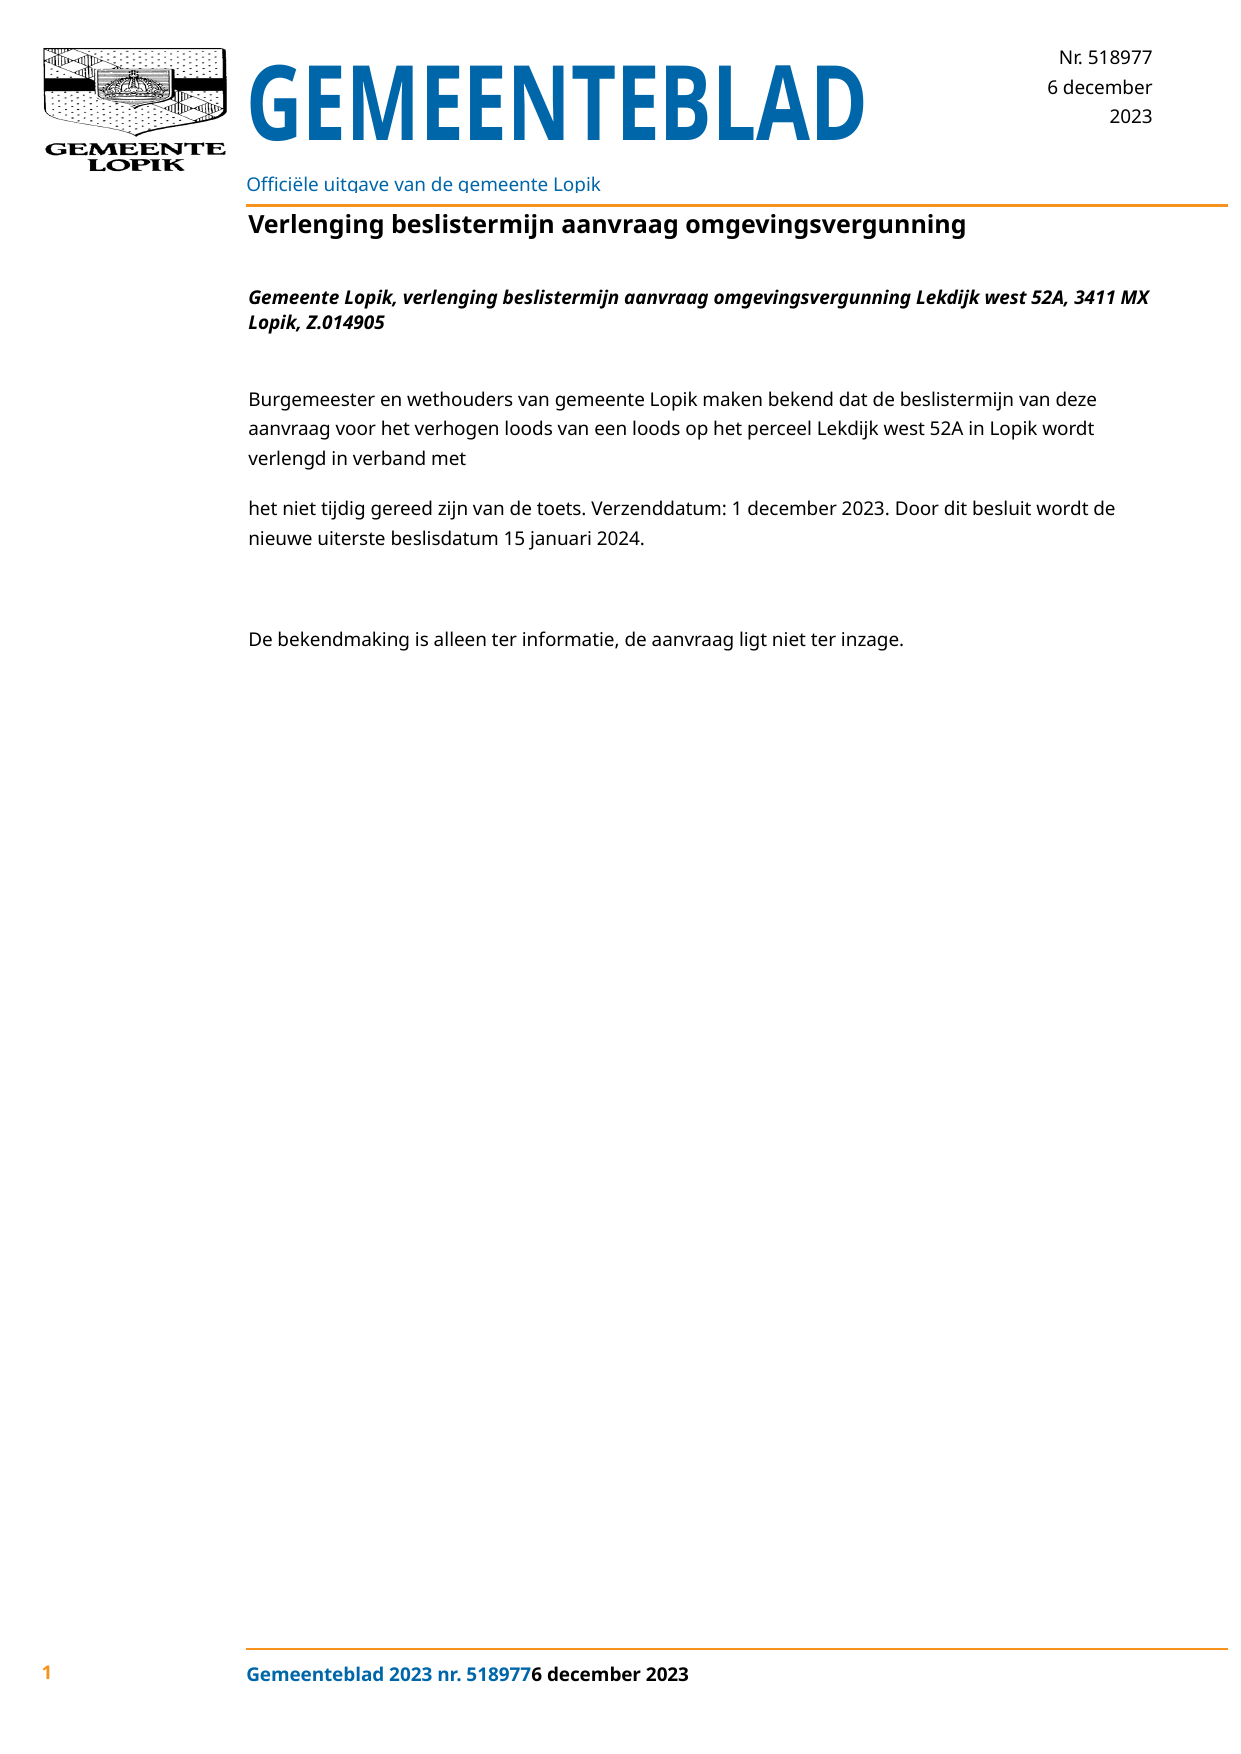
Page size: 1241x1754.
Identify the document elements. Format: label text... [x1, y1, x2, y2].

text Gemeente Lopik, verlenging beslistermijn aanvraag omgevingsvergunning Lekdijk west 52A, 3411 MX Lopik, Z.014905 [248, 284, 1152, 335]
picture [41, 47, 231, 172]
text het niet tijdig gereed zijn van de toets. Verzenddatum: 1 december 2023. Door dit besluit wordt de nieuwe uiterste beslisdatum 15 januari 2024. [248, 495, 1152, 551]
text Burgemeester en wethouders van gemeente Lopik maken bekend dat de beslistermijn van deze aanvraag voor het verhogen loods van een loods op het perceel Lekdijk west 52A in Lopik wordt verlengd in verband met [248, 386, 1152, 471]
text Verlenging beslistermijn aanvraag omgevingsvergunning [248, 207, 1152, 241]
text De bekendmaking is alleen ter informatie, de aanvraag ligt niet ter inzage. [248, 626, 1152, 651]
